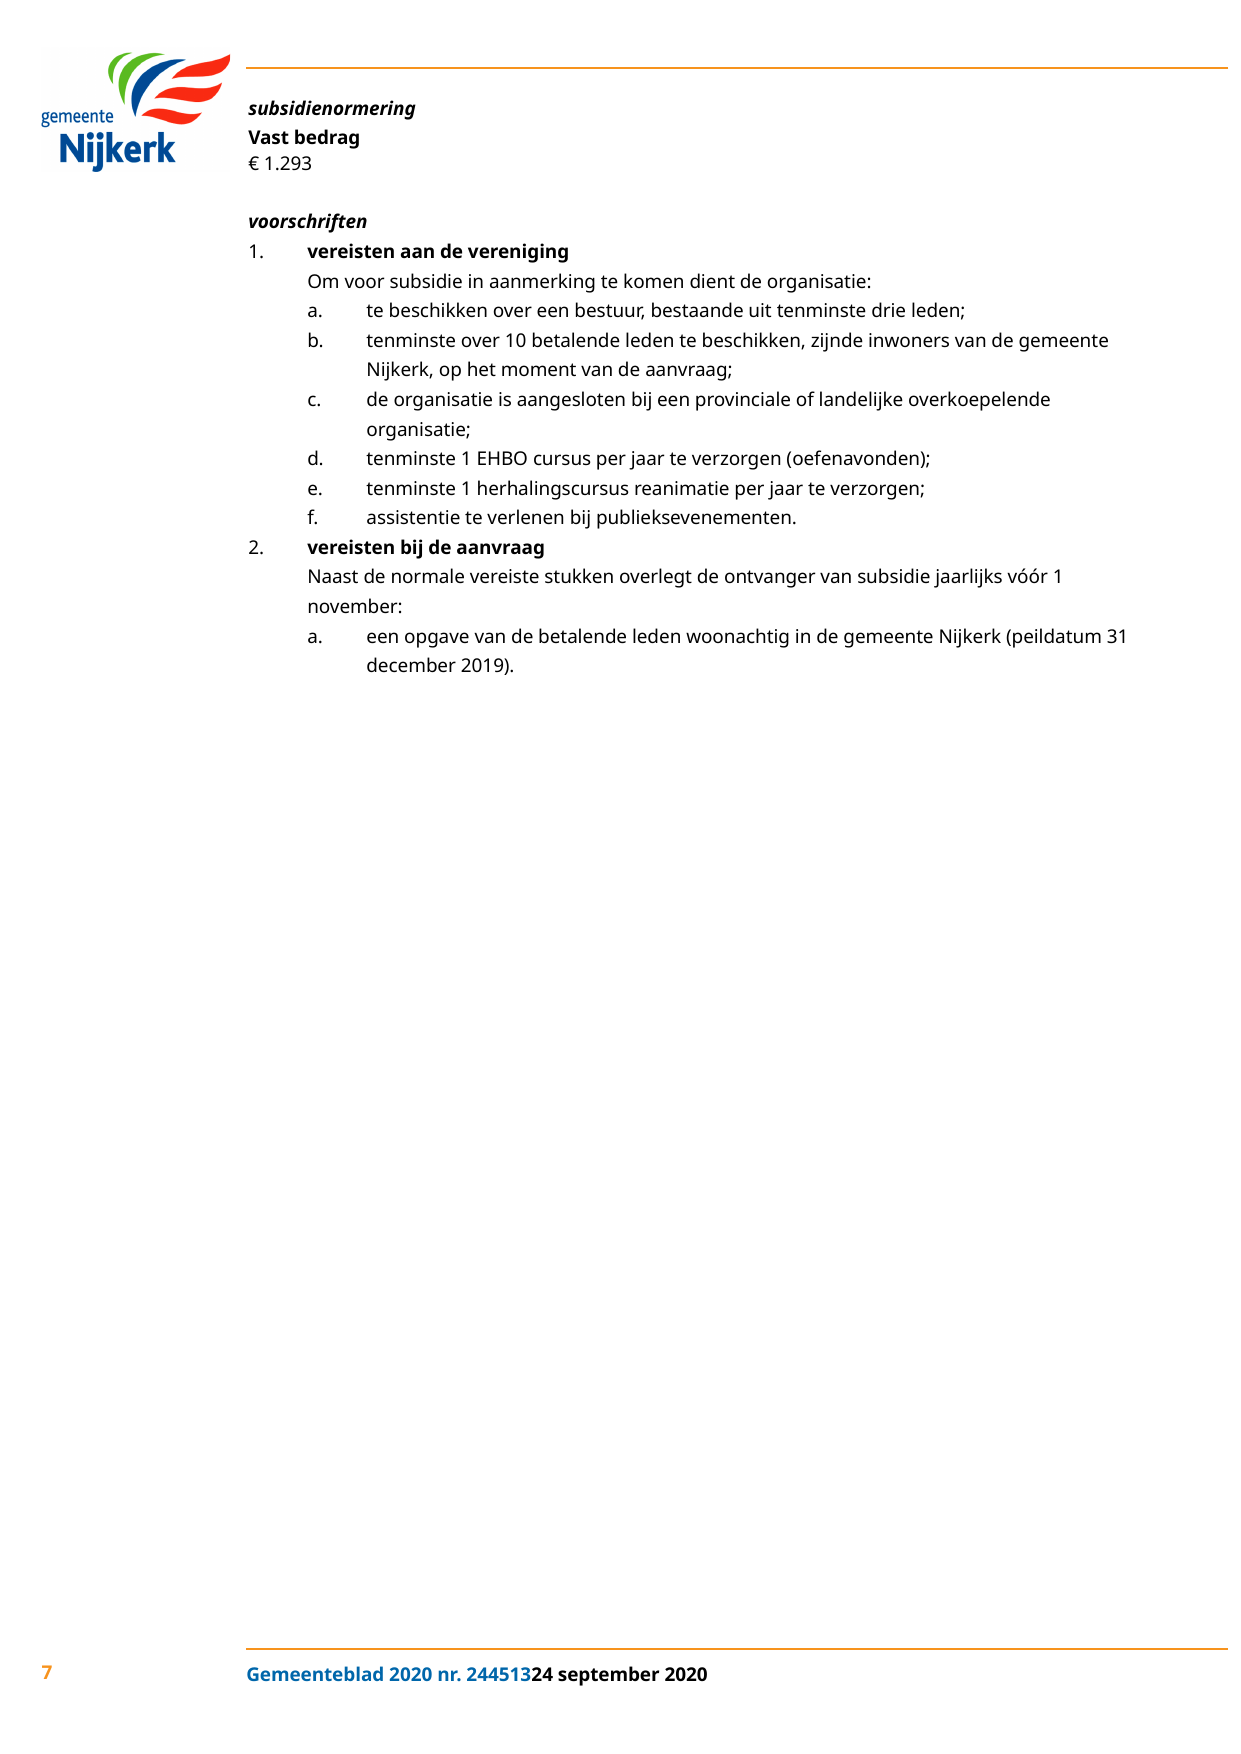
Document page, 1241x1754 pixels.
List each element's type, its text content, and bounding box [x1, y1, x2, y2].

text voorschriften [248, 209, 1152, 234]
picture [41, 47, 231, 172]
list te beschikken over een bestuur, bestaande uit tenminste drie leden; [307, 297, 1152, 323]
list de organisatie is aangesloten bij een provinciale of landelijke overkoepelende organisatie; [307, 386, 1152, 442]
table_header Vast bedrag [248, 125, 1152, 150]
text subsidienormering [248, 95, 1152, 121]
list tenminste 1 herhalingscursus reanimatie per jaar te verzorgen; [307, 475, 1152, 501]
list Om voor subsidie in aanmerking te komen dient de organisatie: [248, 268, 1152, 294]
list vereisten bij de aanvraag [248, 534, 1152, 560]
list tenminste 1 EHBO cursus per jaar te verzorgen (oefenavonden); [307, 445, 1152, 471]
list Naast de normale vereiste stukken overlegt de ontvanger van subsidie jaarlijks vóór 1 november: [248, 564, 1152, 619]
list vereisten aan de vereniging [248, 238, 1152, 264]
list tenminste over 10 betalende leden te beschikken, zijnde inwoners van de gemeente Nijkerk, op het moment van de aanvraag; [307, 327, 1152, 382]
table_cell € 1.293 [248, 150, 1152, 176]
list een opgave van de betalende leden woonachtig in de gemeente Nijkerk (peildatum 31 december 2019). [307, 623, 1152, 678]
list assistentie te verlenen bij publieksevenementen. [307, 504, 1152, 530]
